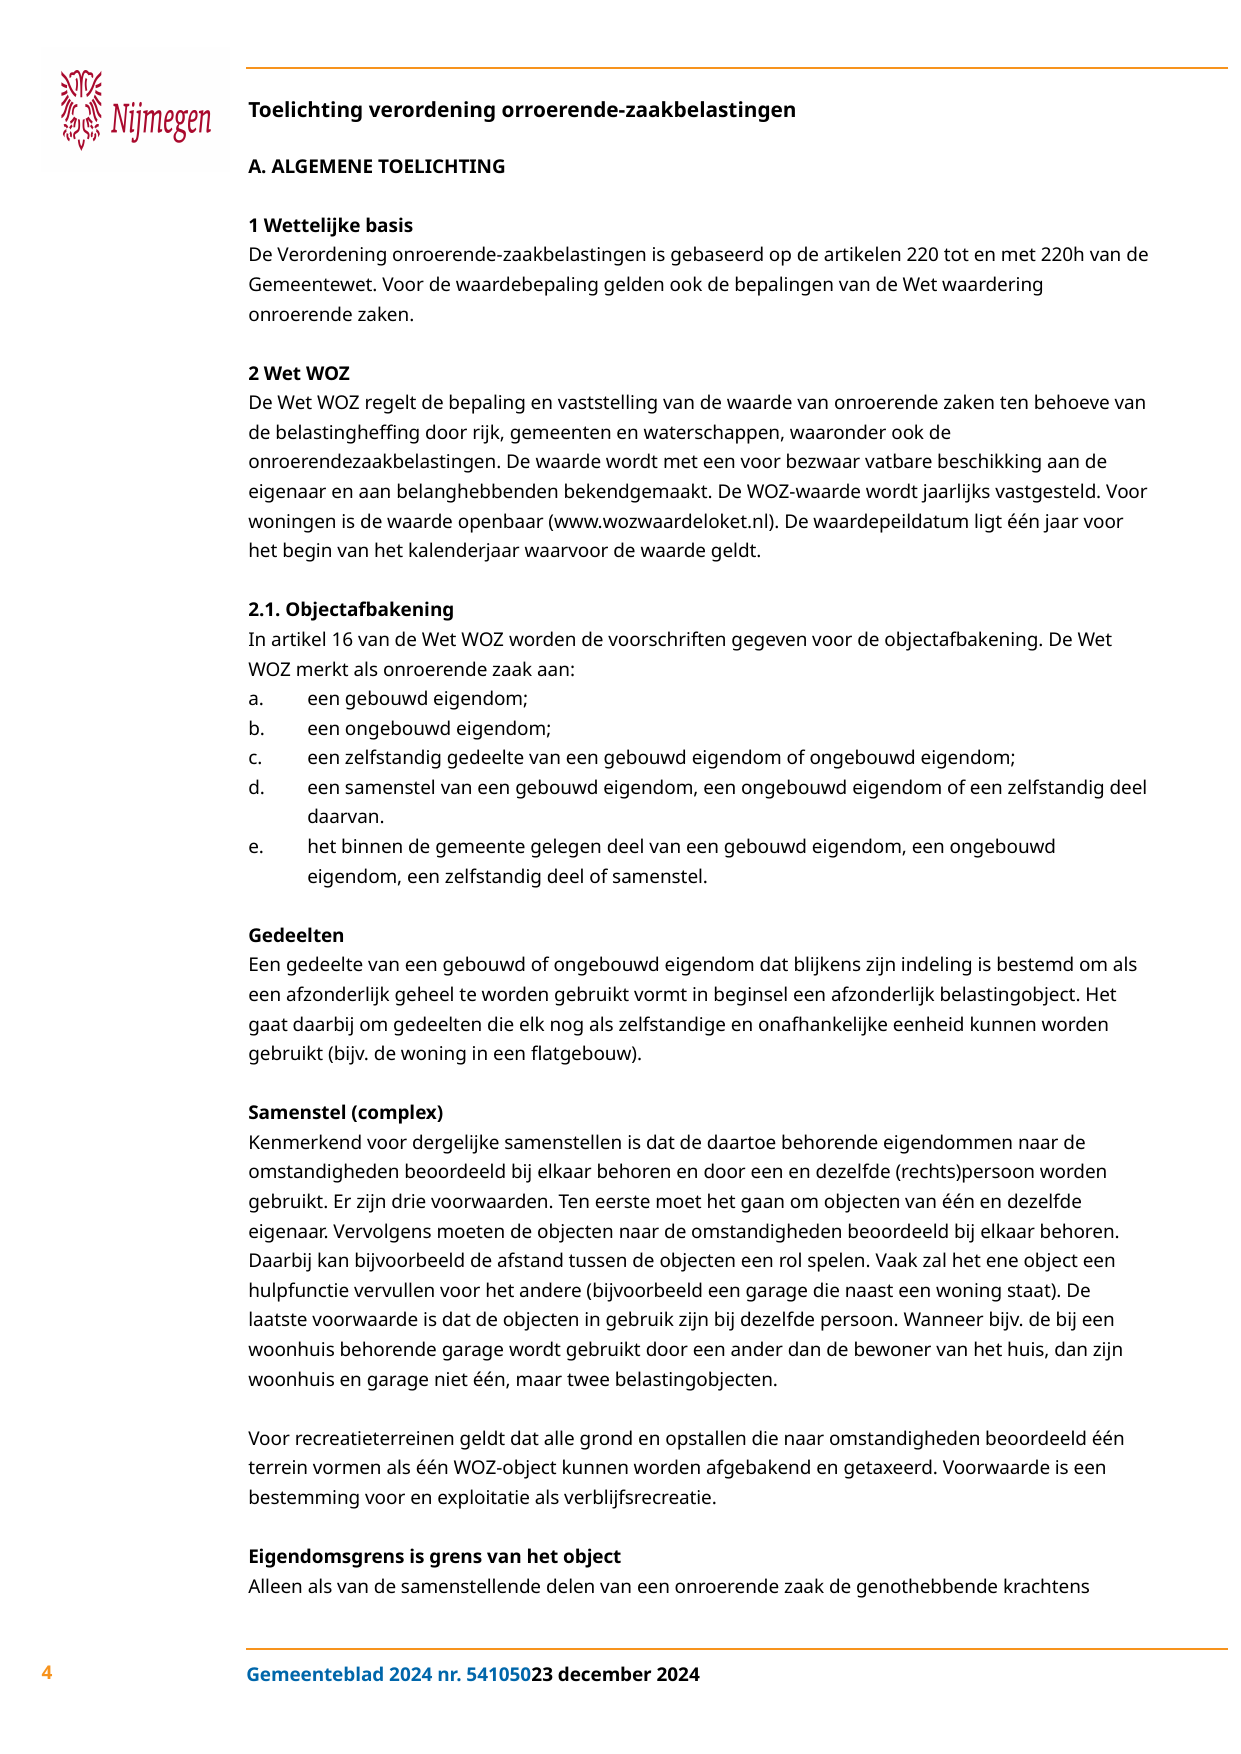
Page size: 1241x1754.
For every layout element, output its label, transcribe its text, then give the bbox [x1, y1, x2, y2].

text Gedeelten [248, 922, 1152, 948]
list het binnen de gemeente gelegen deel van een gebouwd eigendom, een ongebouwd eigendom, een zelfstandig deel of samenstel. [248, 833, 1152, 889]
text De Verordening onroerende-zaakbelastingen is gebaseerd op de artikelen 220 tot en met 220h van de Gemeentewet. Voor de waardebepaling gelden ook de bepalingen van de Wet waardering onroerende zaken. [248, 242, 1152, 327]
text 2.1. Objectafbakening [248, 597, 1152, 622]
list een gebouwd eigendom; [248, 685, 1152, 711]
text Een gedeelte van een gebouwd of ongebouwd eigendom dat blijkens zijn indeling is bestemd om als een afzonderlijk geheel te worden gebruikt vormt in beginsel een afzonderlijk belastingobject. Het gaat daarbij om gedeelten die elk nog als zelfstandige en onafhankelijke eenheid kunnen worden gebruikt (bijv. de woning in een flatgebouw). [248, 952, 1152, 1066]
text Voor recreatieterreinen geldt dat alle grond en opstallen die naar omstandigheden beoordeeld één terrein vormen als één WOZ-object kunnen worden afgebakend en getaxeerd. Voorwaarde is een bestemming voor en exploitatie als verblijfsrecreatie. [248, 1425, 1152, 1510]
list een zelfstandig gedeelte van een gebouwd eigendom of ongebouwd eigendom; [248, 744, 1152, 770]
text 1 Wettelijke basis [248, 212, 1152, 238]
list een ongebouwd eigendom; [248, 715, 1152, 741]
text Samenstel (complex) [248, 1099, 1152, 1125]
list een samenstel van een gebouwd eigendom, een ongebouwd eigendom of een zelfstandig deel daarvan. [248, 774, 1152, 829]
text Kenmerkend voor dergelijke samenstellen is dat de daartoe behorende eigendommen naar de omstandigheden beoordeeld bij elkaar behoren en door een en dezelfde (rechts)persoon worden gebruikt. Er zijn drie voorwaarden. Ten eerste moet het gaan om objecten van één en dezelfde eigenaar. Vervolgens moeten de objecten naar de omstandigheden beoordeeld bij elkaar behoren. Daarbij kan bijvoorbeeld de afstand tussen de objecten een rol spelen. Vaak zal het ene object een hulpfunctie vervullen voor het andere (bijvoorbeeld een garage die naast een woning staat). De laatste voorwaarde is dat de objecten in gebruik zijn bij dezelfde persoon. Wanneer bijv. de bij een woonhuis behorende garage wordt gebruikt door een ander dan de bewoner van het huis, dan zijn woonhuis en garage niet één, maar twee belastingobjecten. [248, 1129, 1152, 1392]
text Alleen als van de samenstellende delen van een onroerende zaak de genothebbende krachtens [248, 1573, 1152, 1599]
text Eigendomsgrens is grens van het object [248, 1543, 1152, 1569]
text 2 Wet WOZ [248, 360, 1152, 386]
text Toelichting verordening orroerende-zaakbelastingen [248, 95, 1152, 123]
text De Wet WOZ regelt de bepaling en vaststelling van de waarde van onroerende zaken ten behoeve van de belastingheffing door rijk, gemeenten en waterschappen, waaronder ook de onroerendezaakbelastingen. De waarde wordt met een voor bezwaar vatbare beschikking aan de eigenaar en aan belanghebbenden bekendgemaakt. De WOZ-waarde wordt jaarlijks vastgesteld. Voor woningen is de waarde openbaar (www.wozwaardeloket.nl). De waardepeildatum ligt één jaar voor het begin van het kalenderjaar waarvoor de waarde geldt. [248, 389, 1152, 563]
picture [41, 47, 231, 172]
text In artikel 16 van de Wet WOZ worden de voorschriften gegeven voor de objectafbakening. De Wet WOZ merkt als onroerende zaak aan: [248, 626, 1152, 682]
text A. ALGEMENE TOELICHTING [248, 153, 1152, 179]
